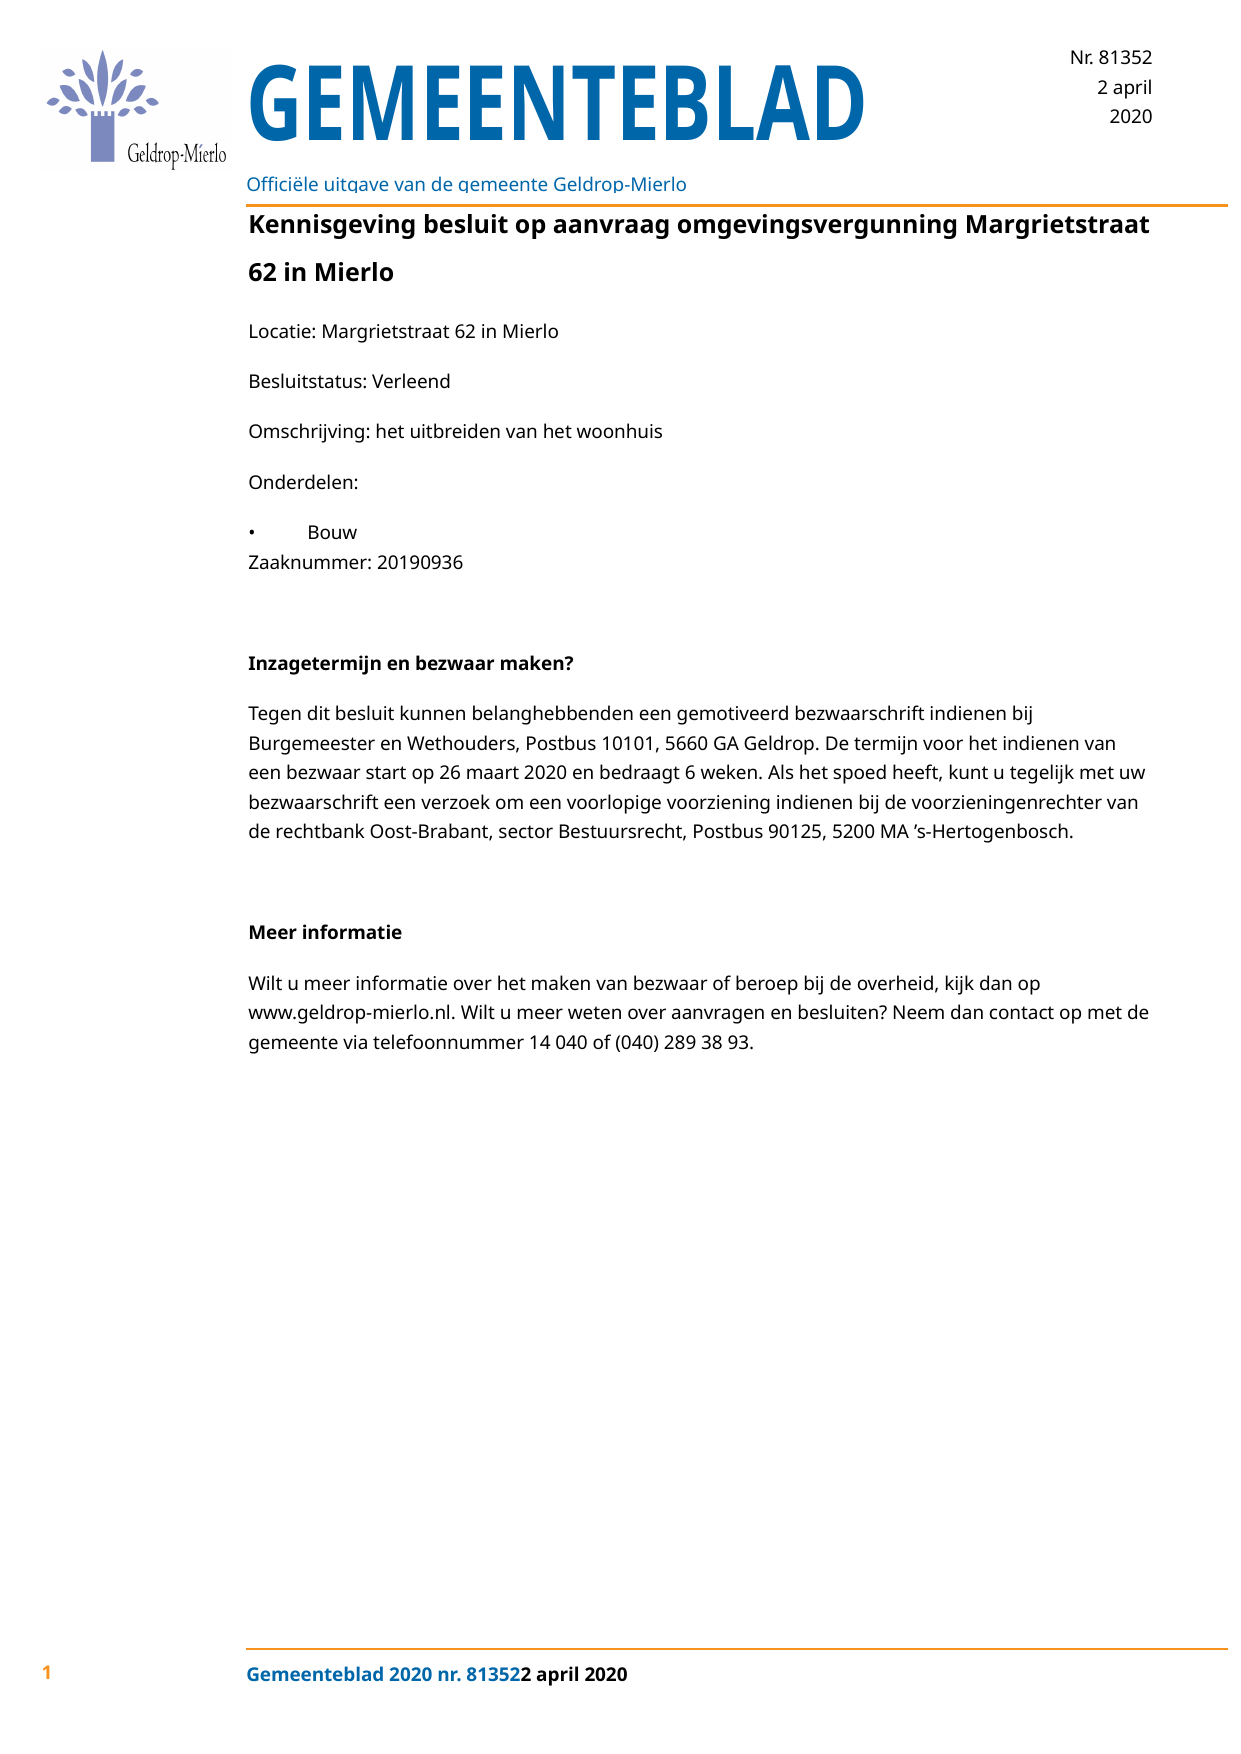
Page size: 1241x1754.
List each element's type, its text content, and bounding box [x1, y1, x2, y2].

text Meer informatie [248, 919, 1152, 945]
text Besluitstatus: Verleend [248, 368, 1152, 394]
text Tegen dit besluit kunnen belanghebbenden een gemotiveerd bezwaarschrift indienen bij Burgemeester en Wethouders, Postbus 10101, 5660 GA Geldrop. De termijn voor het indienen van een bezwaar start op 26 maart 2020 en bedraagt 6 weken. Als het spoed heeft, kunt u tegelijk met uw bezwaarschrift een verzoek om een voorlopige voorziening indienen bij de voorzieningenrechter van de rechtbank Oost-Brabant, sector Bestuursrecht, Postbus 90125, 5200 MA ’s-Hertogenbosch. [248, 700, 1152, 844]
text Kennisgeving besluit op aanvraag omgevingsvergunning Margrietstraat 62 in Mierlo [248, 207, 1152, 288]
list Bouw [248, 519, 1152, 545]
picture [41, 47, 231, 172]
text Onderdelen: [248, 469, 1152, 495]
text Locatie: Margrietstraat 62 in Mierlo [248, 318, 1152, 344]
text Inzagetermijn en bezwaar maken? [248, 650, 1152, 676]
text Wilt u meer informatie over het maken van bezwaar of beroep bij de overheid, kijk dan op www.geldrop-mierlo.nl. Wilt u meer weten over aanvragen en besluiten? Neem dan contact op met de gemeente via telefoonnummer 14 040 of (040) 289 38 93. [248, 970, 1152, 1055]
text Omschrijving: het uitbreiden van het woonhuis [248, 419, 1152, 444]
text Zaaknummer: 20190936 [248, 549, 1152, 575]
